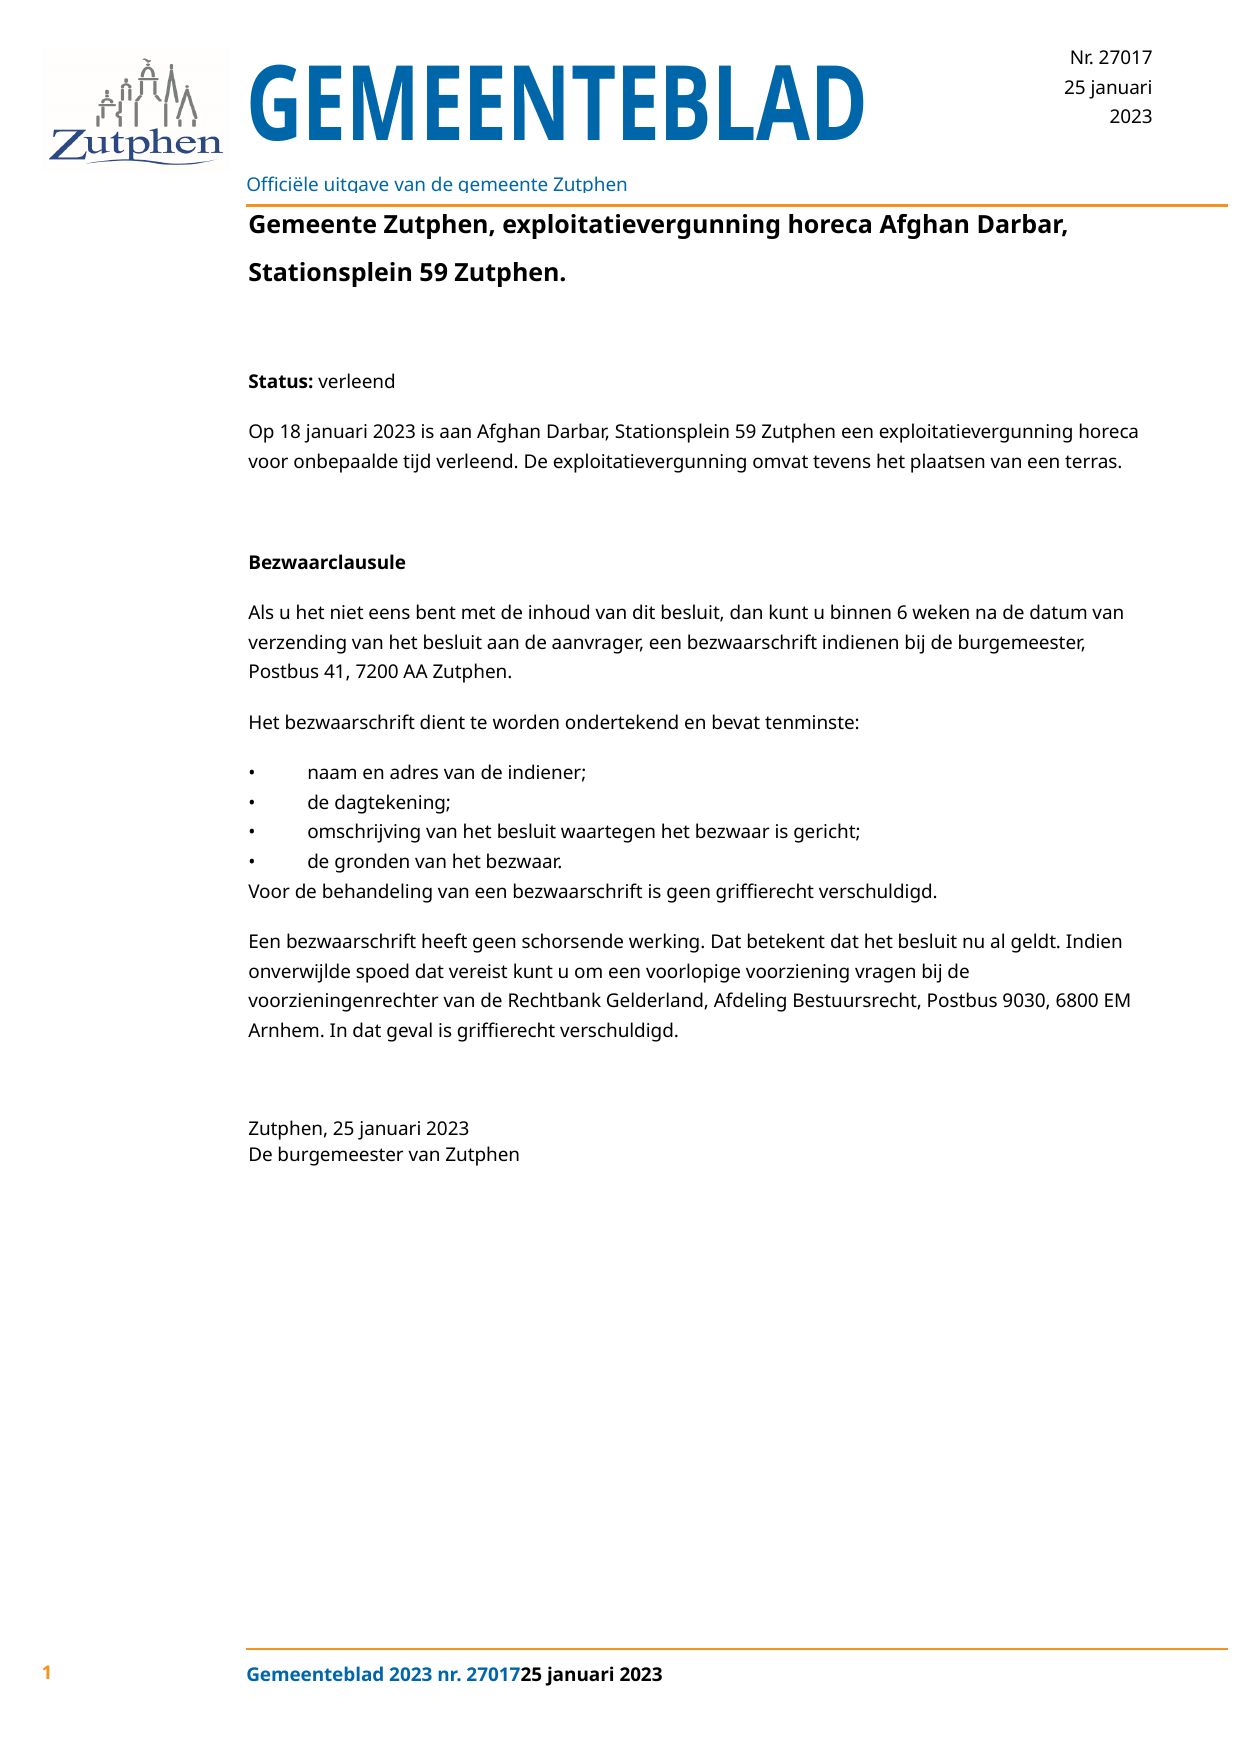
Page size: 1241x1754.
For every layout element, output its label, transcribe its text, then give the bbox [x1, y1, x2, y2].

text Een bezwaarschrift heeft geen schorsende werking. Dat betekent dat het besluit nu al geldt. Indien onverwijlde spoed dat vereist kunt u om een voorlopige voorziening vragen bij de voorzieningenrechter van de Rechtbank Gelderland, Afdeling Bestuursrecht, Postbus 9030, 6800 EM Arnhem. In dat geval is griffierecht verschuldigd. [248, 928, 1152, 1043]
text Bezwaarclausule [248, 549, 1152, 575]
list de gronden van het bezwaar. [248, 848, 1152, 874]
list omschrijving van het besluit waartegen het bezwaar is gericht; [248, 819, 1152, 844]
text Op 18 januari 2023 is aan Afghan Darbar, Stationsplein 59 Zutphen een exploitatievergunning horeca voor onbepaalde tijd verleend. De exploitatievergunning omvat tevens het plaatsen van een terras. [248, 419, 1152, 474]
text De burgemeester van Zutphen [248, 1141, 1152, 1167]
picture [41, 47, 231, 172]
text Zutphen, 25 januari 2023 [248, 1115, 1152, 1141]
text Voor de behandeling van een bezwaarschrift is geen griffierecht verschuldigd. [248, 878, 1152, 904]
text Het bezwaarschrift dient te worden ondertekend en bevat tenminste: [248, 709, 1152, 735]
list de dagtekening; [248, 789, 1152, 815]
text Als u het niet eens bent met de inhoud van dit besluit, dan kunt u binnen 6 weken na de datum van verzending van het besluit aan de aanvrager, een bezwaarschrift indienen bij de burgemeester, Postbus 41, 7200 AA Zutphen. [248, 599, 1152, 684]
list naam en adres van de indiener; [248, 759, 1152, 785]
text Gemeente Zutphen, exploitatievergunning horeca Afghan Darbar, Stationsplein 59 Zutphen. [248, 207, 1152, 288]
text Status: verleend [248, 368, 1152, 394]
